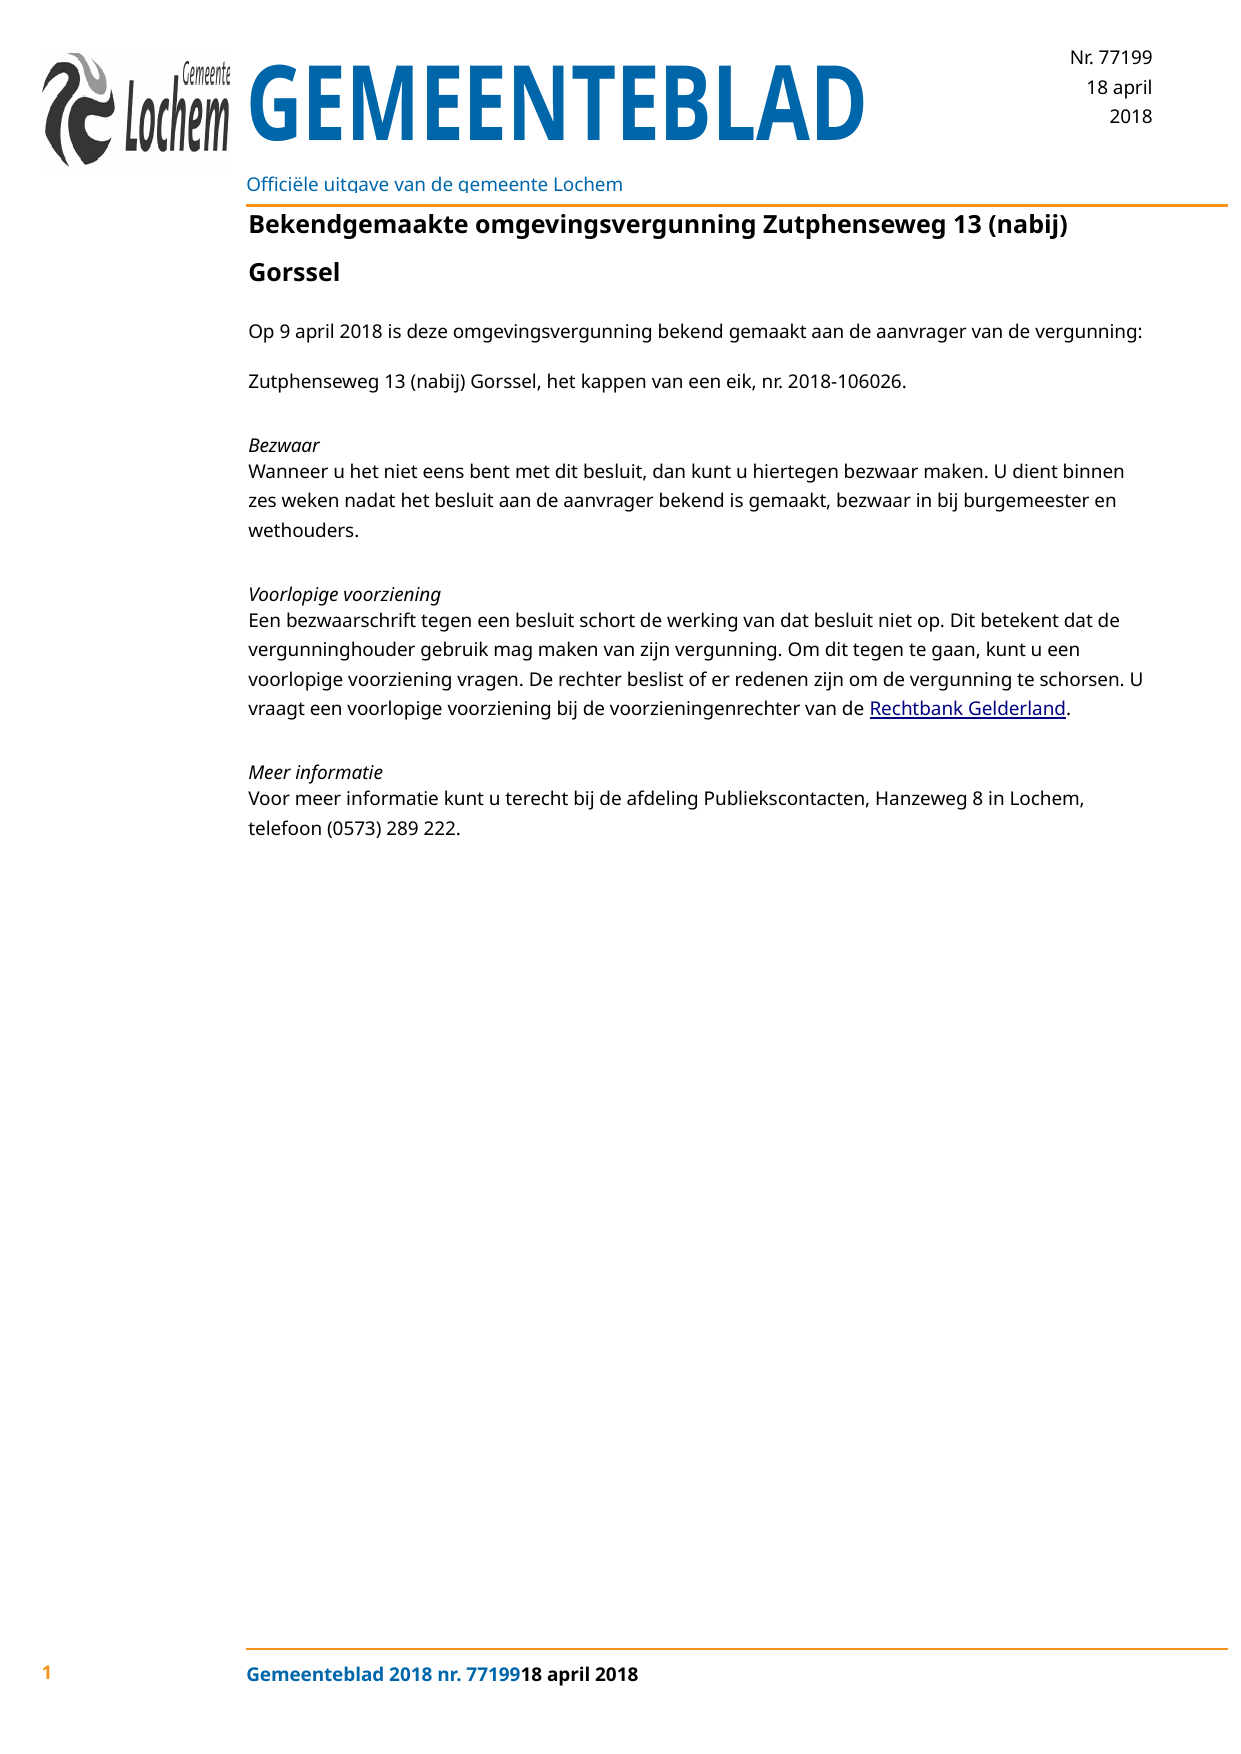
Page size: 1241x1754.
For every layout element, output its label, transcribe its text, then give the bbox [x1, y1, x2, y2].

text Op 9 april 2018 is deze omgevingsvergunning bekend gemaakt aan de aanvrager van de vergunning: [248, 318, 1152, 344]
text Een bezwaarschrift tegen een besluit schort de werking van dat besluit niet op. Dit betekent dat de vergunninghouder gebruik mag maken van zijn vergunning. Om dit tegen te gaan, kunt u een voorlopige voorziening vragen. De rechter beslist of er redenen zijn om de vergunning te schorsen. U vraagt een voorlopige voorziening bij de voorzieningenrechter van de Rechtbank Gelderland. [248, 607, 1152, 721]
text Voorlopige voorziening [248, 581, 1152, 607]
text Wanneer u het niet eens bent met dit besluit, dan kunt u hiertegen bezwaar maken. U dient binnen zes weken nadat het besluit aan de aanvrager bekend is gemaakt, bezwaar in bij burgemeester en wethouders. [248, 458, 1152, 543]
picture [41, 47, 231, 172]
text Voor meer informatie kunt u terecht bij de afdeling Publiekscontacten, Hanzeweg 8 in Lochem, telefoon (0573) 289 222. [248, 785, 1152, 841]
text Bekendgemaakte omgevingsvergunning Zutphenseweg 13 (nabij) Gorssel [248, 207, 1152, 288]
text Meer informatie [248, 759, 1152, 785]
text Zutphenseweg 13 (nabij) Gorssel, het kappen van een eik, nr. 2018-106026. [248, 368, 1152, 394]
text Bezwaar [248, 432, 1152, 458]
